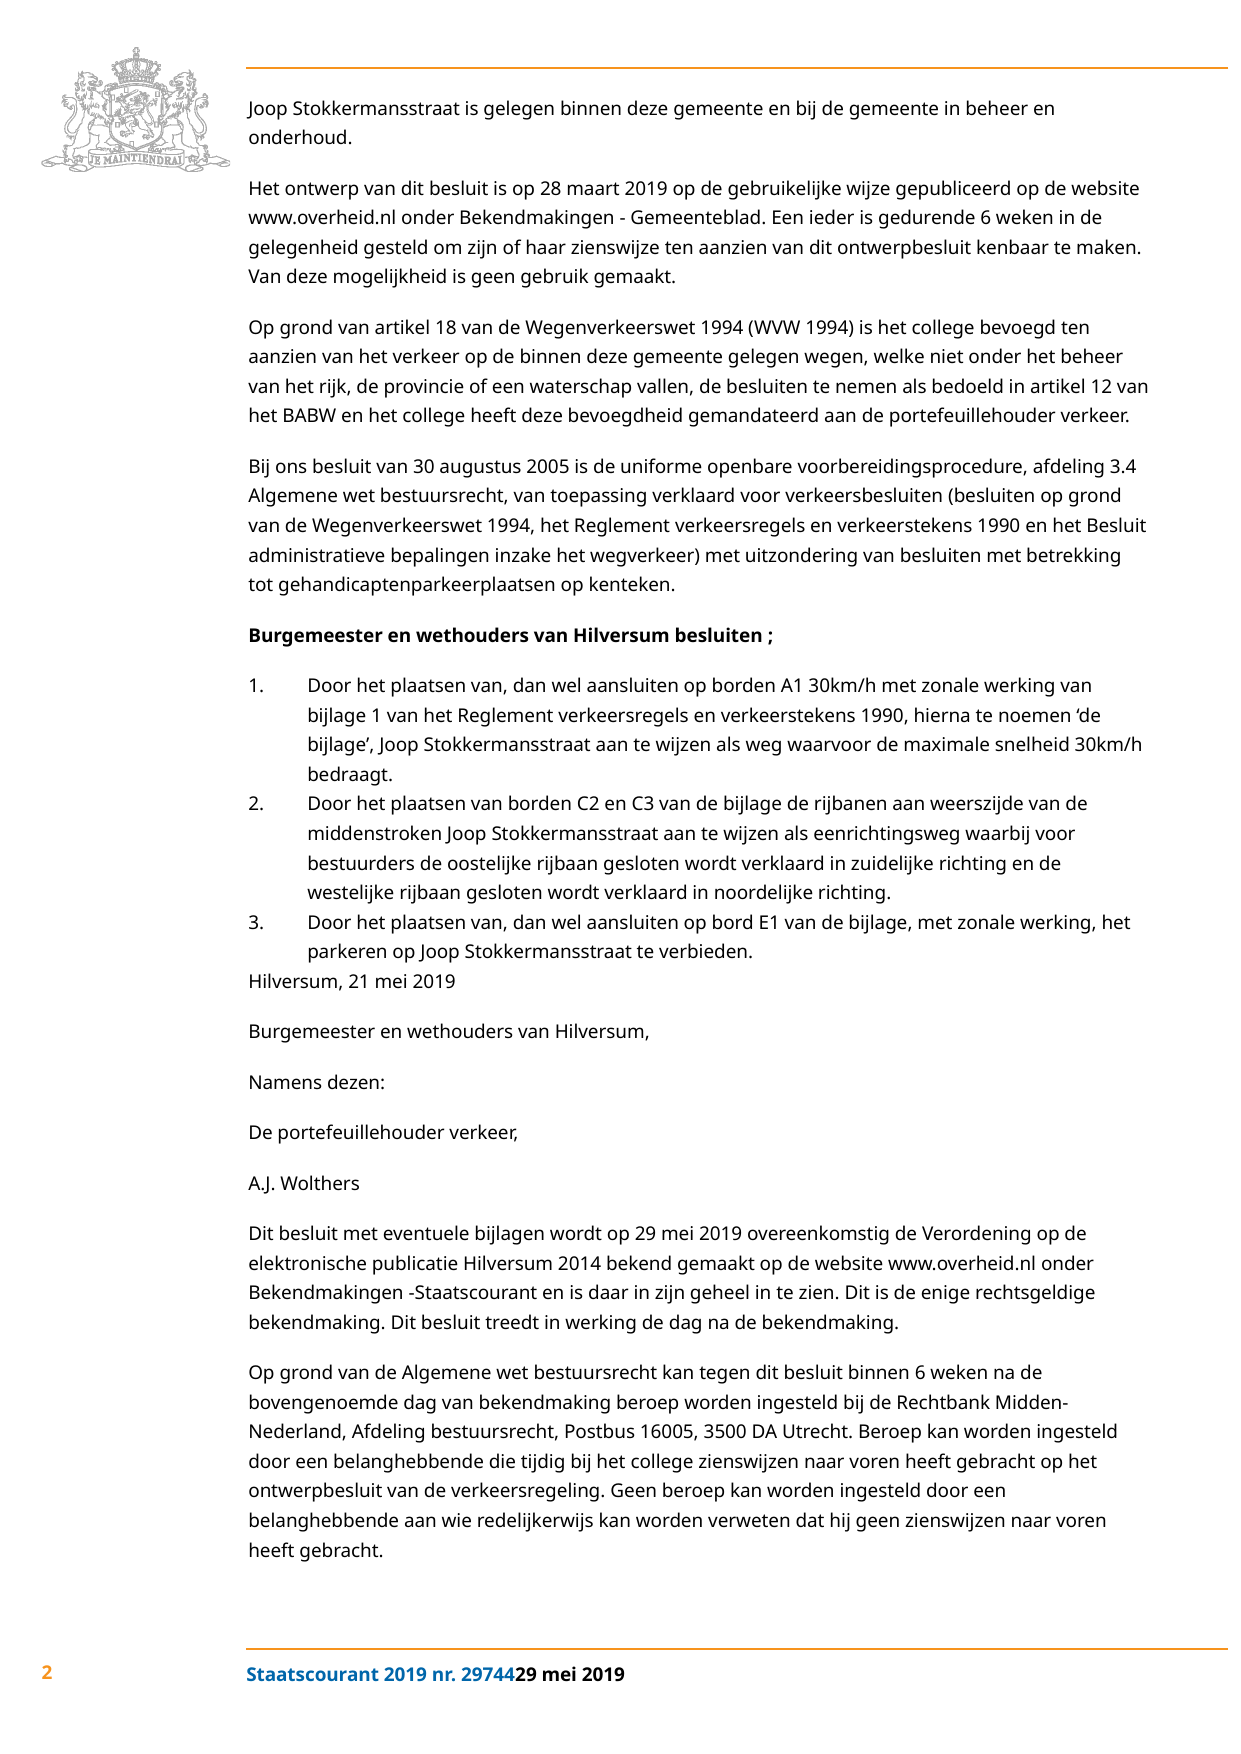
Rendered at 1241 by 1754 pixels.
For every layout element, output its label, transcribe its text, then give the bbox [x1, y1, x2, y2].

text Namens dezen: [248, 1069, 1152, 1095]
text Hilversum, 21 mei 2019 [248, 968, 1152, 994]
text De portefeuillehouder verkeer, [248, 1119, 1152, 1145]
text Burgemeester en wethouders van Hilversum, [248, 1018, 1152, 1044]
picture [41, 47, 231, 172]
text Op grond van de Algemene wet bestuursrecht kan tegen dit besluit binnen 6 weken na de bovengenoemde dag van bekendmaking beroep worden ingesteld bij de Rechtbank Midden-Nederland, Afdeling bestuursrecht, Postbus 16005, 3500 DA Utrecht. Beroep kan worden ingesteld door een belanghebbende die tijdig bij het college zienswijzen naar voren heeft gebracht op het ontwerpbesluit van de verkeersregeling. Geen beroep kan worden ingesteld door een belanghebbende aan wie redelijkerwijs kan worden verweten dat hij geen zienswijzen naar voren heeft gebracht. [248, 1359, 1152, 1563]
text Dit besluit met eventuele bijlagen wordt op 29 mei 2019 overeenkomstig de Verordening op de elektronische publicatie Hilversum 2014 bekend gemaakt op de website www.overheid.nl onder Bekendmakingen -Staatscourant en is daar in zijn geheel in te zien. Dit is de enige rechtsgeldige bekendmaking. Dit besluit treedt in werking de dag na de bekendmaking. [248, 1220, 1152, 1335]
list Door het plaatsen van, dan wel aansluiten op bord E1 van de bijlage, met zonale werking, het parkeren op Joop Stokkermansstraat te verbieden. [248, 909, 1152, 964]
text Het ontwerp van dit besluit is op 28 maart 2019 op de gebruikelijke wijze gepubliceerd op de website www.overheid.nl onder Bekendmakingen - Gemeenteblad. Een ieder is gedurende 6 weken in de gelegenheid gesteld om zijn of haar zienswijze ten aanzien van dit ontwerpbesluit kenbaar te maken. Van deze mogelijkheid is geen gebruik gemaakt. [248, 175, 1152, 289]
text Joop Stokkermansstraat is gelegen binnen deze gemeente en bij de gemeente in beheer en onderhoud. [248, 95, 1152, 150]
text A.J. Wolthers [248, 1170, 1152, 1196]
list Door het plaatsen van, dan wel aansluiten op borden A1 30km/h met zonale werking van bijlage 1 van het Reglement verkeersregels en verkeerstekens 1990, hierna te noemen ‘de bijlage’, Joop Stokkermansstraat aan te wijzen als weg waarvoor de maximale snelheid 30km/h bedraagt. [248, 672, 1152, 787]
text Bij ons besluit van 30 augustus 2005 is de uniforme openbare voorbereidingsprocedure, afdeling 3.4 Algemene wet bestuursrecht, van toepassing verklaard voor verkeersbesluiten (besluiten op grond van de Wegenverkeerswet 1994, het Reglement verkeersregels en verkeerstekens 1990 en het Besluit administratieve bepalingen inzake het wegverkeer) met uitzondering van besluiten met betrekking tot gehandicaptenparkeerplaatsen op kenteken. [248, 453, 1152, 597]
text Burgemeester en wethouders van Hilversum besluiten ; [248, 622, 1152, 648]
list Door het plaatsen van borden C2 en C3 van de bijlage de rijbanen aan weerszijde van de middenstroken Joop Stokkermansstraat aan te wijzen als eenrichtingsweg waarbij voor bestuurders de oostelijke rijbaan gesloten wordt verklaard in zuidelijke richting en de westelijke rijbaan gesloten wordt verklaard in noordelijke richting. [248, 791, 1152, 905]
text Op grond van artikel 18 van de Wegenverkeerswet 1994 (WVW 1994) is het college bevoegd ten aanzien van het verkeer op de binnen deze gemeente gelegen wegen, welke niet onder het beheer van het rijk, de provincie of een waterschap vallen, de besluiten te nemen als bedoeld in artikel 12 van het BABW en het college heeft deze bevoegdheid gemandateerd aan de portefeuillehouder verkeer. [248, 314, 1152, 428]
